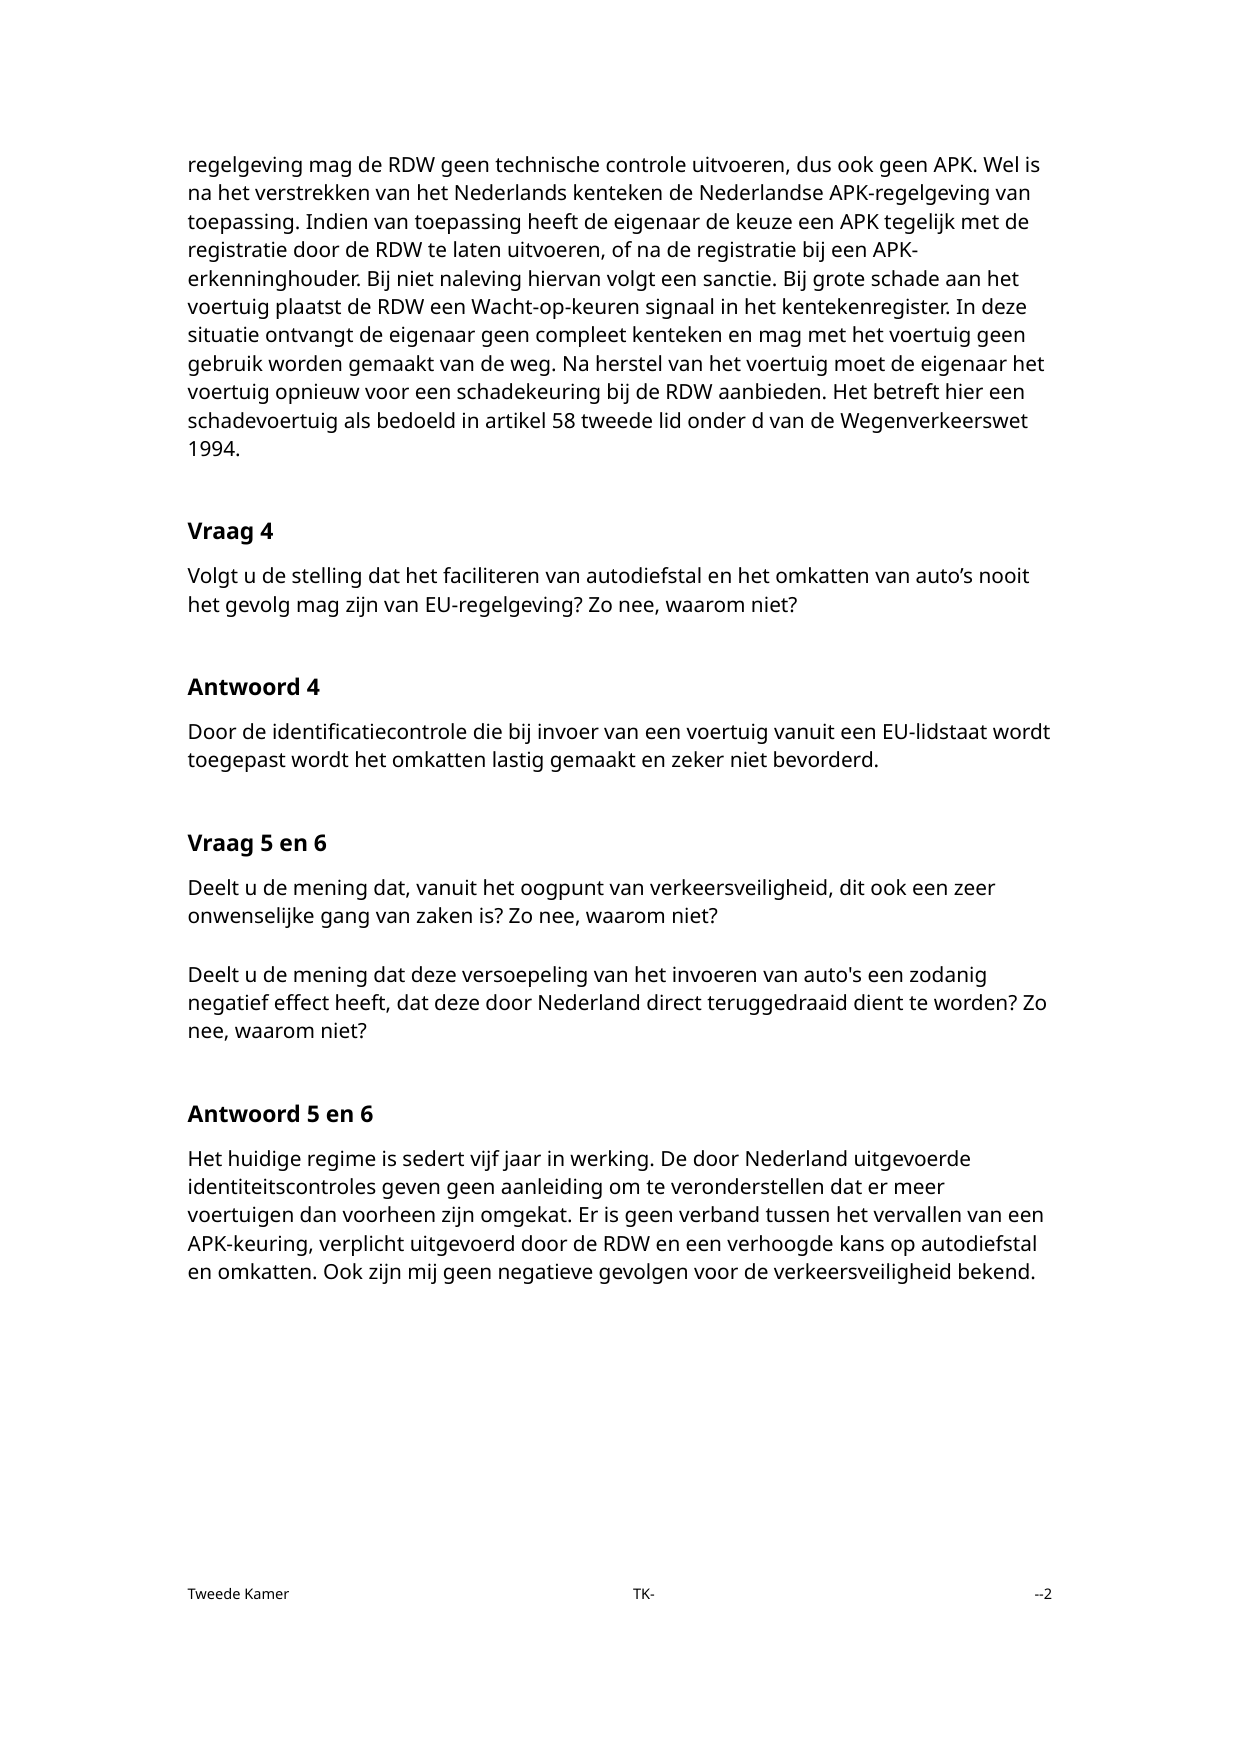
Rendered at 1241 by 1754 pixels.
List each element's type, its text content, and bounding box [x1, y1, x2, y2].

text Het huidige regime is sedert vijf jaar in werking. De door Nederland uitgevoerde identiteitscontroles geven geen aanleiding om te veronderstellen dat er meer voertuigen dan voorheen zijn omgekat. Er is geen verband tussen het vervallen van een APK-keuring, verplicht uitgevoerd door de RDW en een verhoogde kans op autodiefstal en omkatten. Ook zijn mij geen negatieve gevolgen voor de verkeersveiligheid bekend. [187, 1144, 1053, 1286]
subtitle Vraag 5 en 6 [187, 827, 1053, 858]
text Volgt u de stelling dat het faciliteren van autodiefstal en het omkatten van auto’s nooit het gevolg mag zijn van EU-regelgeving? Zo nee, waarom niet? [187, 562, 1053, 618]
text Deelt u de mening dat deze versoepeling van het invoeren van auto's een zodanig negatief effect heeft, dat deze door Nederland direct teruggedraaid dient te worden? Zo nee, waarom niet? [187, 960, 1053, 1045]
text Deelt u de mening dat, vanuit het oogpunt van verkeersveiligheid, dit ook een zeer onwenselijke gang van zaken is? Zo nee, waarom niet? [187, 873, 1053, 930]
subtitle Antwoord 5 en 6 [187, 1097, 1053, 1129]
text Door de identificatiecontrole die bij invoer van een voertuig vanuit een EU-lidstaat wordt toegepast wordt het omkatten lastig gemaakt en zeker niet bevorderd. [187, 717, 1053, 774]
subtitle Vraag 4 [187, 515, 1053, 547]
subtitle Antwoord 4 [187, 671, 1053, 702]
text regelgeving mag de RDW geen technische controle uitvoeren, dus ook geen APK. Wel is na het verstrekken van het Nederlands kenteken de Nederlandse APK-regelgeving van toepassing. Indien van toepassing heeft de eigenaar de keuze een APK tegelijk met de registratie door de RDW te laten uitvoeren, of na de registratie bij een APK-erkenninghouder. Bij niet naleving hiervan volgt een sanctie. Bij grote schade aan het voertuig plaatst de RDW een Wacht-op-keuren signaal in het kentekenregister. In deze situatie ontvangt de eigenaar geen compleet kenteken en mag met het voertuig geen gebruik worden gemaakt van de weg. Na herstel van het voertuig moet de eigenaar het voertuig opnieuw voor een schadekeuring bij de RDW aanbieden. Het betreft hier een schadevoertuig als bedoeld in artikel 58 tweede lid onder d van de Wegenverkeerswet 1994. [187, 150, 1053, 463]
